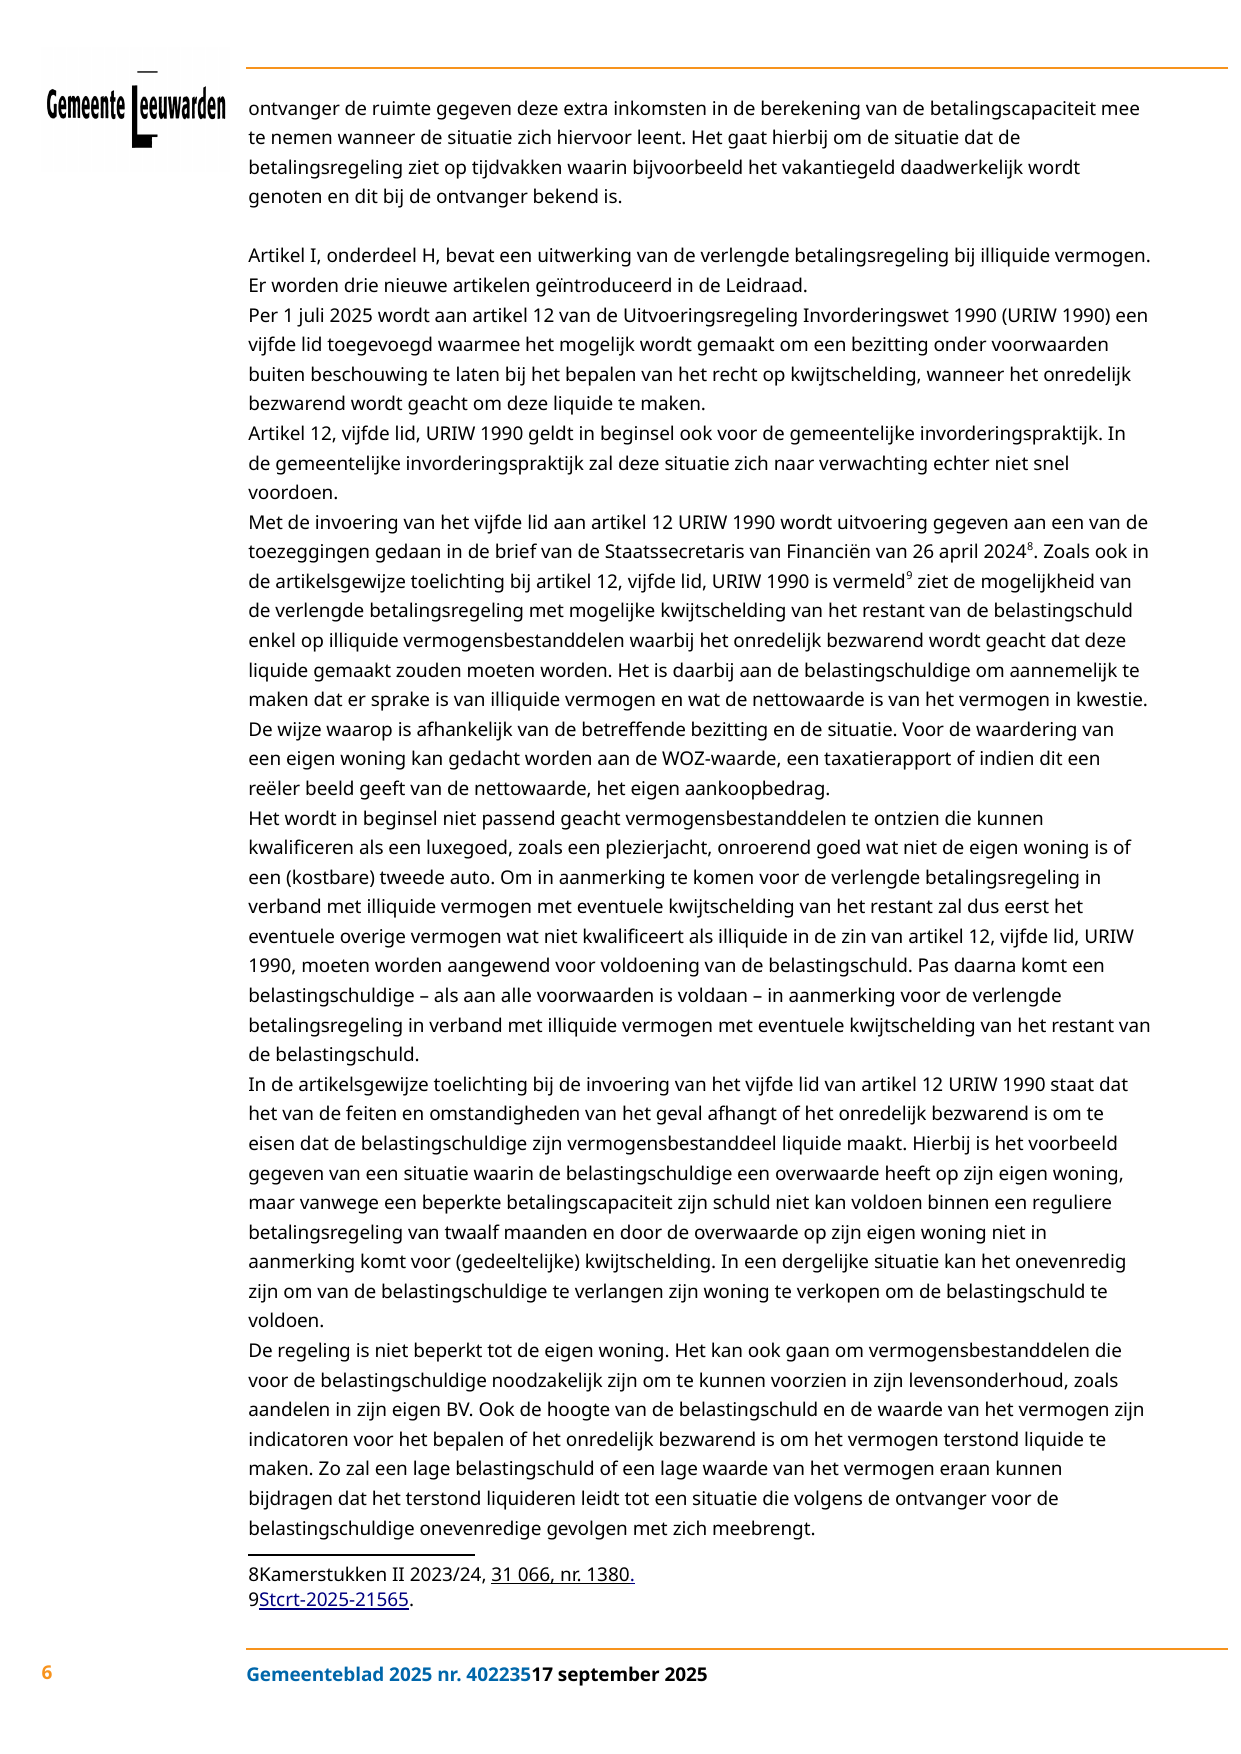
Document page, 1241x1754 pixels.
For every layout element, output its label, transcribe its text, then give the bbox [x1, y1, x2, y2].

text Stcrt-2025-21565. [248, 1586, 1152, 1612]
text Met de invoering van het vijfde lid aan artikel 12 URIW 1990 wordt uitvoering gegeven aan een van de toezeggingen gedaan in de brief van de Staatssecretaris van Financiën van 26 april 2024. Zoals ook in de artikelsgewijze toelichting bij artikel 12, vijfde lid, URIW 1990 is vermeld ziet de mogelijkheid van de verlengde betalingsregeling met mogelijke kwijtschelding van het restant van de belastingschuld enkel op illiquide vermogensbestanddelen waarbij het onredelijk bezwarend wordt geacht dat deze liquide gemaakt zouden moeten worden. Het is daarbij aan de belastingschuldige om aannemelijk te maken dat er sprake is van illiquide vermogen en wat de nettowaarde is van het vermogen in kwestie. De wijze waarop is afhankelijk van de betreffende bezitting en de situatie. Voor de waardering van een eigen woning kan gedacht worden aan de WOZ-waarde, een taxatierapport of indien dit een reëler beeld geeft van de nettowaarde, het eigen aankoopbedrag. [248, 509, 1152, 801]
text ontvanger de ruimte gegeven deze extra inkomsten in de berekening van de betalingscapaciteit mee te nemen wanneer de situatie zich hiervoor leent. Het gaat hierbij om de situatie dat de betalingsregeling ziet op tijdvakken waarin bijvoorbeeld het vakantiegeld daadwerkelijk wordt genoten en dit bij de ontvanger bekend is. [248, 95, 1152, 209]
text Artikel 12, vijfde lid, URIW 1990 geldt in beginsel ook voor de gemeentelijke invorderingspraktijk. In de gemeentelijke invorderingspraktijk zal deze situatie zich naar verwachting echter niet snel voordoen. [248, 420, 1152, 505]
text Er worden drie nieuwe artikelen geïntroduceerd in de Leidraad. [248, 272, 1152, 298]
text Het wordt in beginsel niet passend geacht vermogensbestanddelen te ontzien die kunnen kwalificeren als een luxegoed, zoals een plezierjacht, onroerend goed wat niet de eigen woning is of een (kostbare) tweede auto. Om in aanmerking te komen voor de verlengde betalingsregeling in verband met illiquide vermogen met eventuele kwijtschelding van het restant zal dus eerst het eventuele overige vermogen wat niet kwalificeert als illiquide in de zin van artikel 12, vijfde lid, URIW 1990, moeten worden aangewend voor voldoening van de belastingschuld. Pas daarna komt een belastingschuldige – als aan alle voorwaarden is voldaan – in aanmerking voor de verlengde betalingsregeling in verband met illiquide vermogen met eventuele kwijtschelding van het restant van de belastingschuld. [248, 805, 1152, 1067]
text Artikel I, onderdeel H, bevat een uitwerking van de verlengde betalingsregeling bij illiquide vermogen. [248, 243, 1152, 268]
text In de artikelsgewijze toelichting bij de invoering van het vijfde lid van artikel 12 URIW 1990 staat dat het van de feiten en omstandigheden van het geval afhangt of het onredelijk bezwarend is om te eisen dat de belastingschuldige zijn vermogensbestanddeel liquide maakt. Hierbij is het voorbeeld gegeven van een situatie waarin de belastingschuldige een overwaarde heeft op zijn eigen woning, maar vanwege een beperkte betalingscapaciteit zijn schuld niet kan voldoen binnen een reguliere betalingsregeling van twaalf maanden en door de overwaarde op zijn eigen woning niet in aanmerking komt voor (gedeeltelijke) kwijtschelding. In een dergelijke situatie kan het onevenredig zijn om van de belastingschuldige te verlangen zijn woning te verkopen om de belastingschuld te voldoen. [248, 1071, 1152, 1333]
text Kamerstukken II 2023/24, 31 066, nr. 1380. [248, 1561, 1152, 1586]
text De regeling is niet beperkt tot de eigen woning. Het kan ook gaan om vermogensbestanddelen die voor de belastingschuldige noodzakelijk zijn om te kunnen voorzien in zijn levensonderhoud, zoals aandelen in zijn eigen BV. Ook de hoogte van de belastingschuld en de waarde van het vermogen zijn indicatoren voor het bepalen of het onredelijk bezwarend is om het vermogen terstond liquide te maken. Zo zal een lage belastingschuld of een lage waarde van het vermogen eraan kunnen bijdragen dat het terstond liquideren leidt tot een situatie die volgens de ontvanger voor de belastingschuldige onevenredige gevolgen met zich meebrengt. [248, 1337, 1152, 1541]
text Per 1 juli 2025 wordt aan artikel 12 van de Uitvoeringsregeling Invorderingswet 1990 (URIW 1990) een vijfde lid toegevoegd waarmee het mogelijk wordt gemaakt om een bezitting onder voorwaarden buiten beschouwing te laten bij het bepalen van het recht op kwijtschelding, wanneer het onredelijk bezwarend wordt geacht om deze liquide te maken. [248, 302, 1152, 416]
picture [41, 47, 231, 172]
